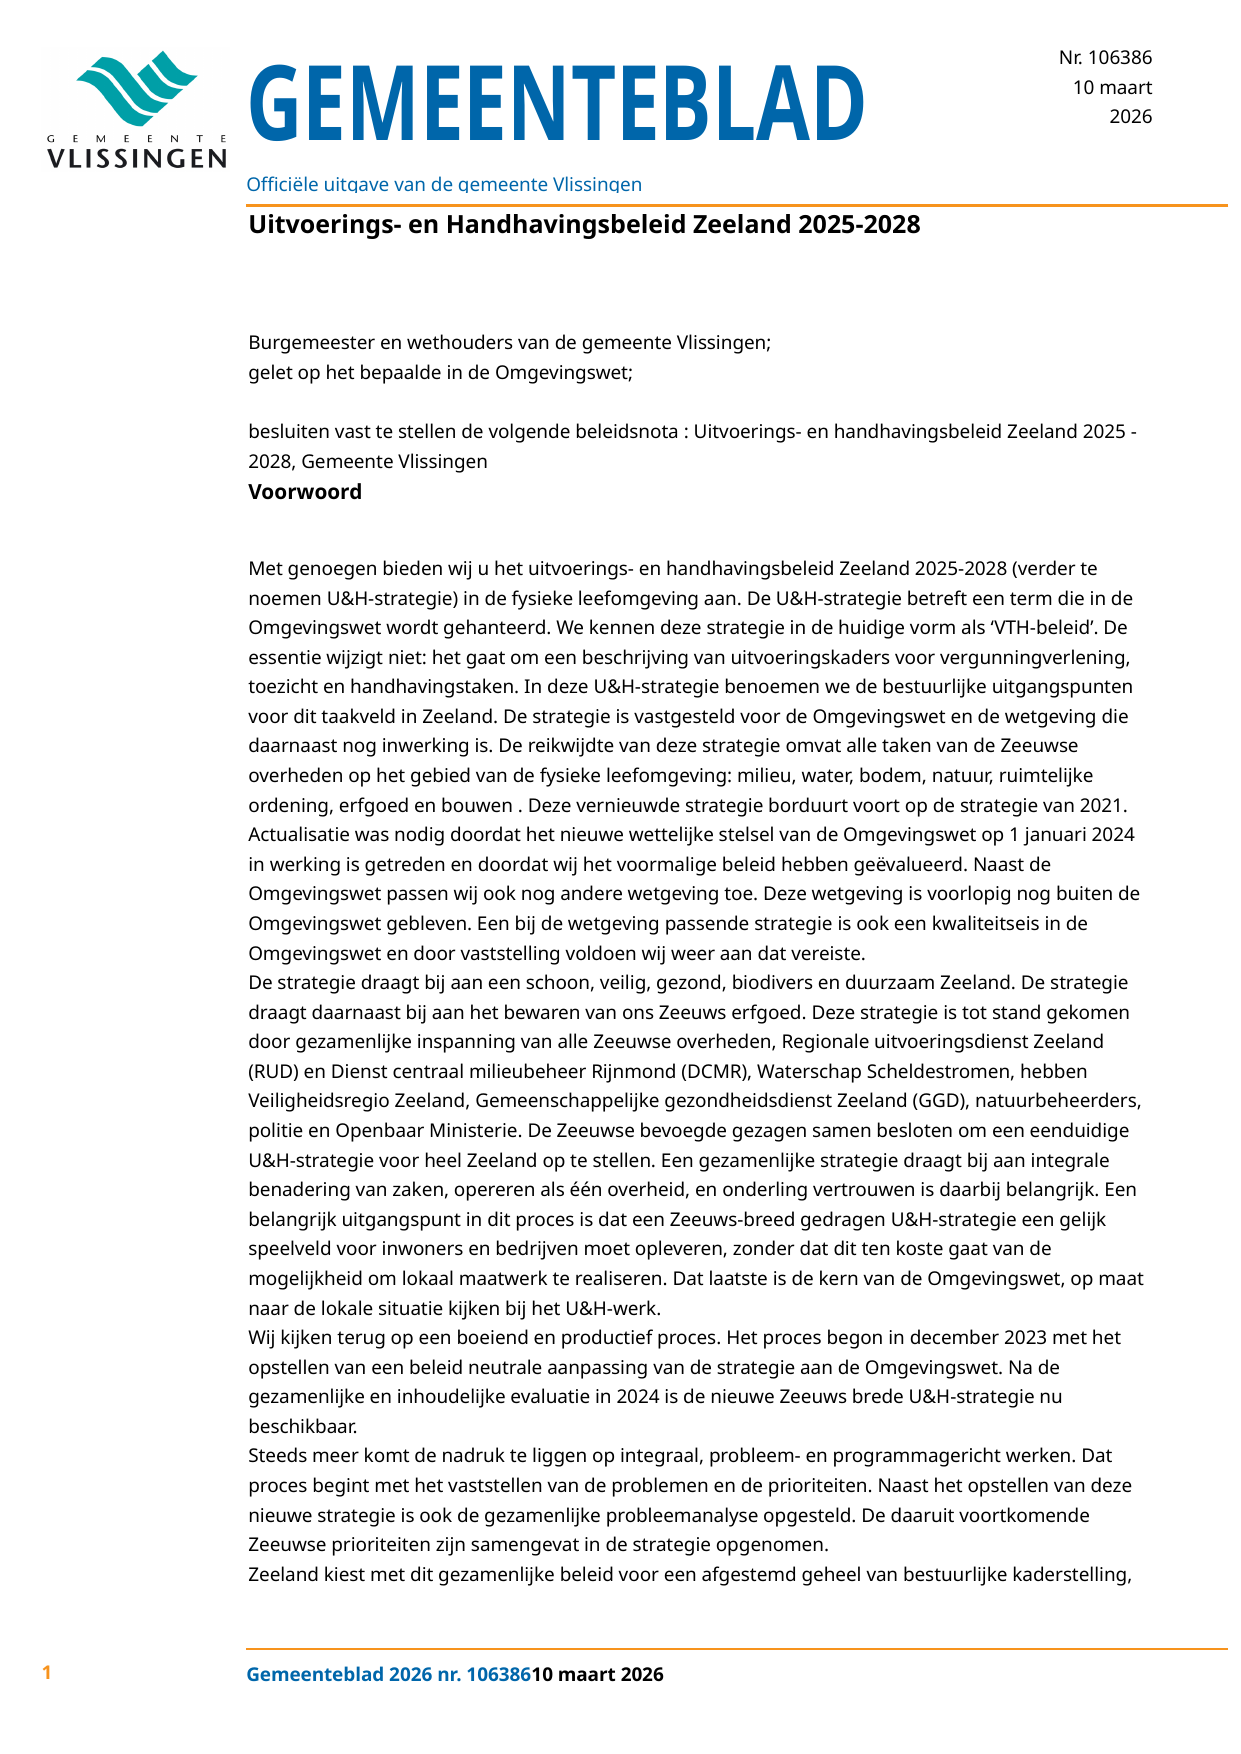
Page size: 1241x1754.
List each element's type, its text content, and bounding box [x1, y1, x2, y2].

text Burgemeester en wethouders van de gemeente Vlissingen; [248, 329, 1152, 355]
picture [41, 47, 231, 172]
text De strategie draagt bij aan een schoon, veilig, gezond, biodivers en duurzaam Zeeland. De strategie draagt daarnaast bij aan het bewaren van ons Zeeuws erfgoed. Deze strategie is tot stand gekomen door gezamenlijke inspanning van alle Zeeuwse overheden, Regionale uitvoeringsdienst Zeeland (RUD) en Dienst centraal milieubeheer Rijnmond (DCMR), Waterschap Scheldestromen, hebben Veiligheidsregio Zeeland, Gemeenschappelijke gezondheidsdienst Zeeland (GGD), natuurbeheerders, politie en Openbaar Ministerie. De Zeeuwse bevoegde gezagen samen besloten om een eenduidige U&H-strategie voor heel Zeeland op te stellen. Een gezamenlijke strategie draagt bij aan integrale benadering van zaken, opereren als één overheid, en onderling vertrouwen is daarbij belangrijk. Een belangrijk uitgangspunt in dit proces is dat een Zeeuws-breed gedragen U&H-strategie een gelijk speelveld voor inwoners en bedrijven moet opleveren, zonder dat dit ten koste gaat van de mogelijkheid om lokaal maatwerk te realiseren. Dat laatste is de kern van de Omgevingswet, op maat naar de lokale situatie kijken bij het U&H-werk. [248, 969, 1152, 1320]
text Zeeland kiest met dit gezamenlijke beleid voor een afgestemd geheel van bestuurlijke kaderstelling, [248, 1561, 1152, 1587]
text gelet op het bepaalde in de Omgevingswet; [248, 359, 1152, 385]
text Uitvoerings- en Handhavingsbeleid Zeeland 2025-2028 [248, 207, 1152, 241]
text Voorwoord [248, 477, 1152, 506]
text Wij kijken terug op een boeiend en productief proces. Het proces begon in december 2023 met het opstellen van een beleid neutrale aanpassing van de strategie aan de Omgevingswet. Na de gezamenlijke en inhoudelijke evaluatie in 2024 is de nieuwe Zeeuws brede U&H-strategie nu beschikbaar. [248, 1324, 1152, 1439]
text Met genoegen bieden wij u het uitvoerings- en handhavingsbeleid Zeeland 2025-2028 (verder te noemen U&H-strategie) in de fysieke leefomgeving aan. De U&H-strategie betreft een term die in de Omgevingswet wordt gehanteerd. We kennen deze strategie in de huidige vorm als ‘VTH-beleid’. De essentie wijzigt niet: het gaat om een beschrijving van uitvoeringskaders voor vergunningverlening, toezicht en handhavingstaken. In deze U&H-strategie benoemen we de bestuurlijke uitgangspunten voor dit taakveld in Zeeland. De strategie is vastgesteld voor de Omgevingswet en de wetgeving die daarnaast nog inwerking is. De reikwijdte van deze strategie omvat alle taken van de Zeeuwse overheden op het gebied van de fysieke leefomgeving: milieu, water, bodem, natuur, ruimtelijke ordening, erfgoed en bouwen . Deze vernieuwde strategie borduurt voort op de strategie van 2021. Actualisatie was nodig doordat het nieuwe wettelijke stelsel van de Omgevingswet op 1 januari 2024 in werking is getreden en doordat wij het voormalige beleid hebben geëvalueerd. Naast de Omgevingswet passen wij ook nog andere wetgeving toe. Deze wetgeving is voorlopig nog buiten de Omgevingswet gebleven. Een bij de wetgeving passende strategie is ook een kwaliteitseis in de Omgevingswet en door vaststelling voldoen wij weer aan dat vereiste. [248, 555, 1152, 965]
text Steeds meer komt de nadruk te liggen op integraal, probleem- en programmagericht werken. Dat proces begint met het vaststellen van de problemen en de prioriteiten. Naast het opstellen van deze nieuwe strategie is ook de gezamenlijke probleemanalyse opgesteld. De daaruit voortkomende Zeeuwse prioriteiten zijn samengevat in de strategie opgenomen. [248, 1443, 1152, 1557]
text besluiten vast te stellen de volgende beleidsnota : Uitvoerings- en handhavingsbeleid Zeeland 2025 - 2028, Gemeente Vlissingen [248, 418, 1152, 473]
